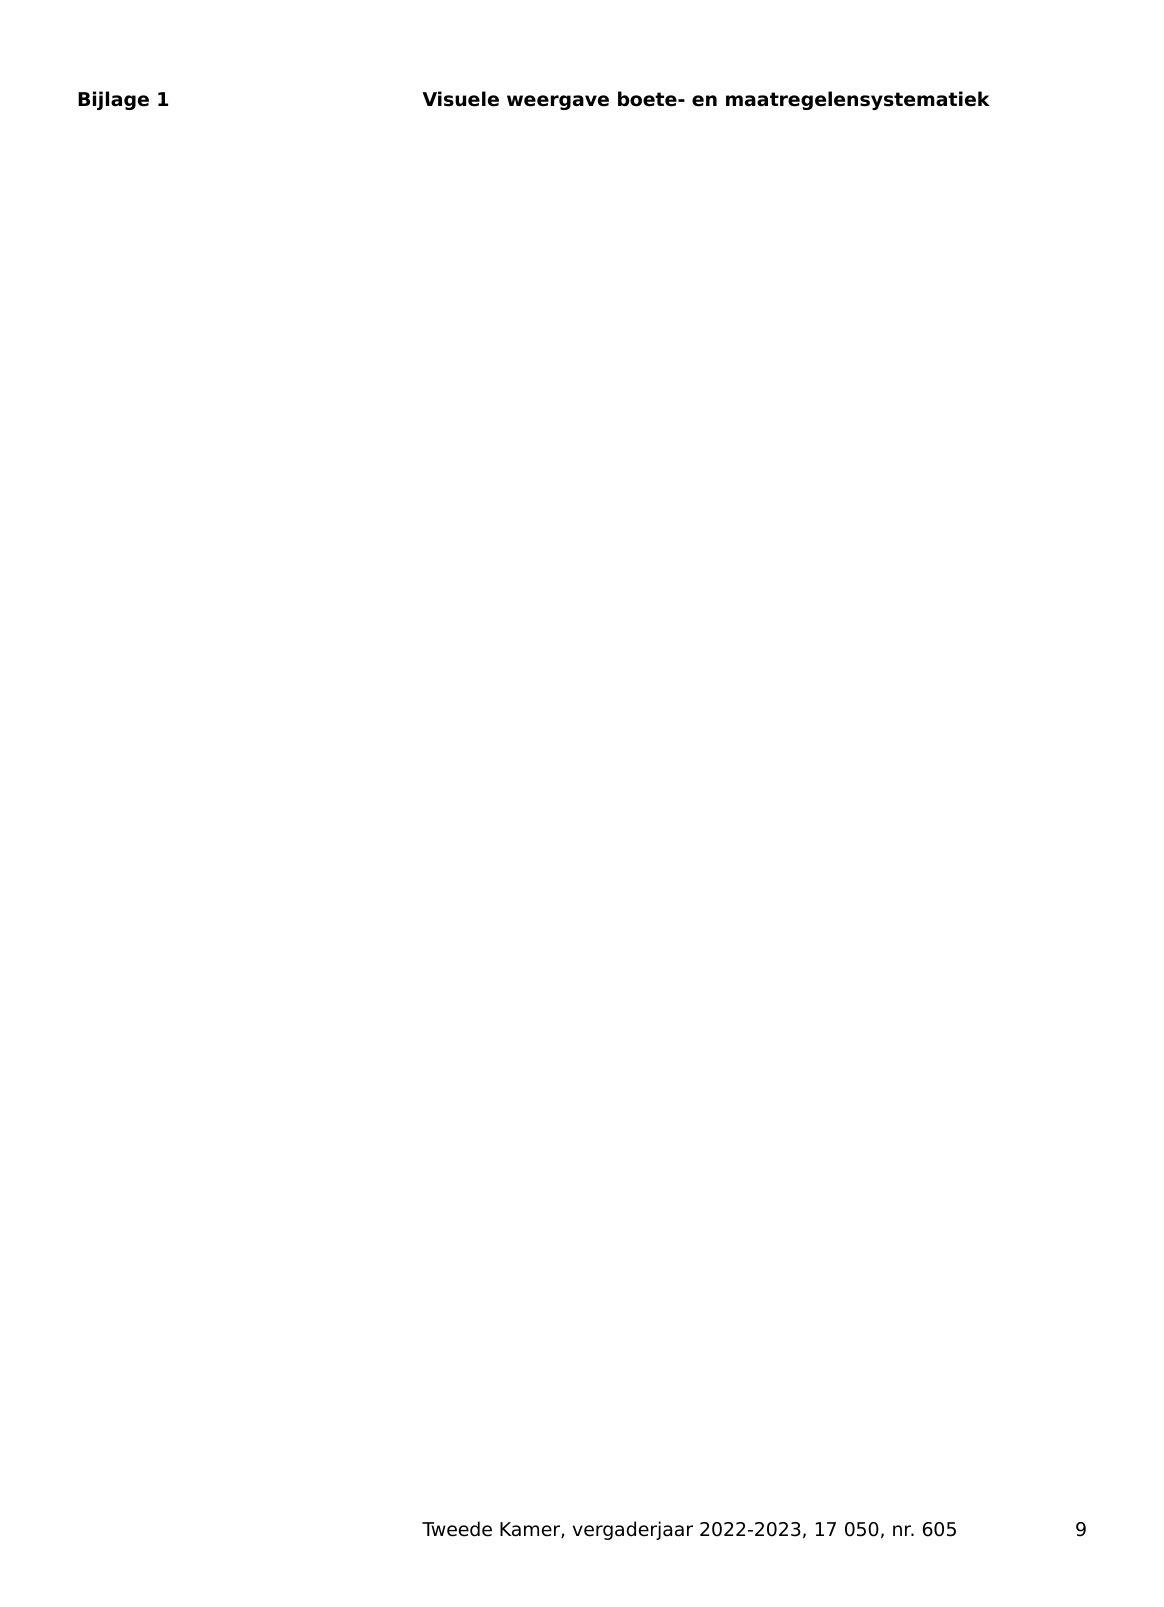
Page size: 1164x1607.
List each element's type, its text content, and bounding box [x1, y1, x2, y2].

subtitle Bijlage 1 Visuele weergave boete- en maatregelensystematiek [77, 89, 1087, 111]
